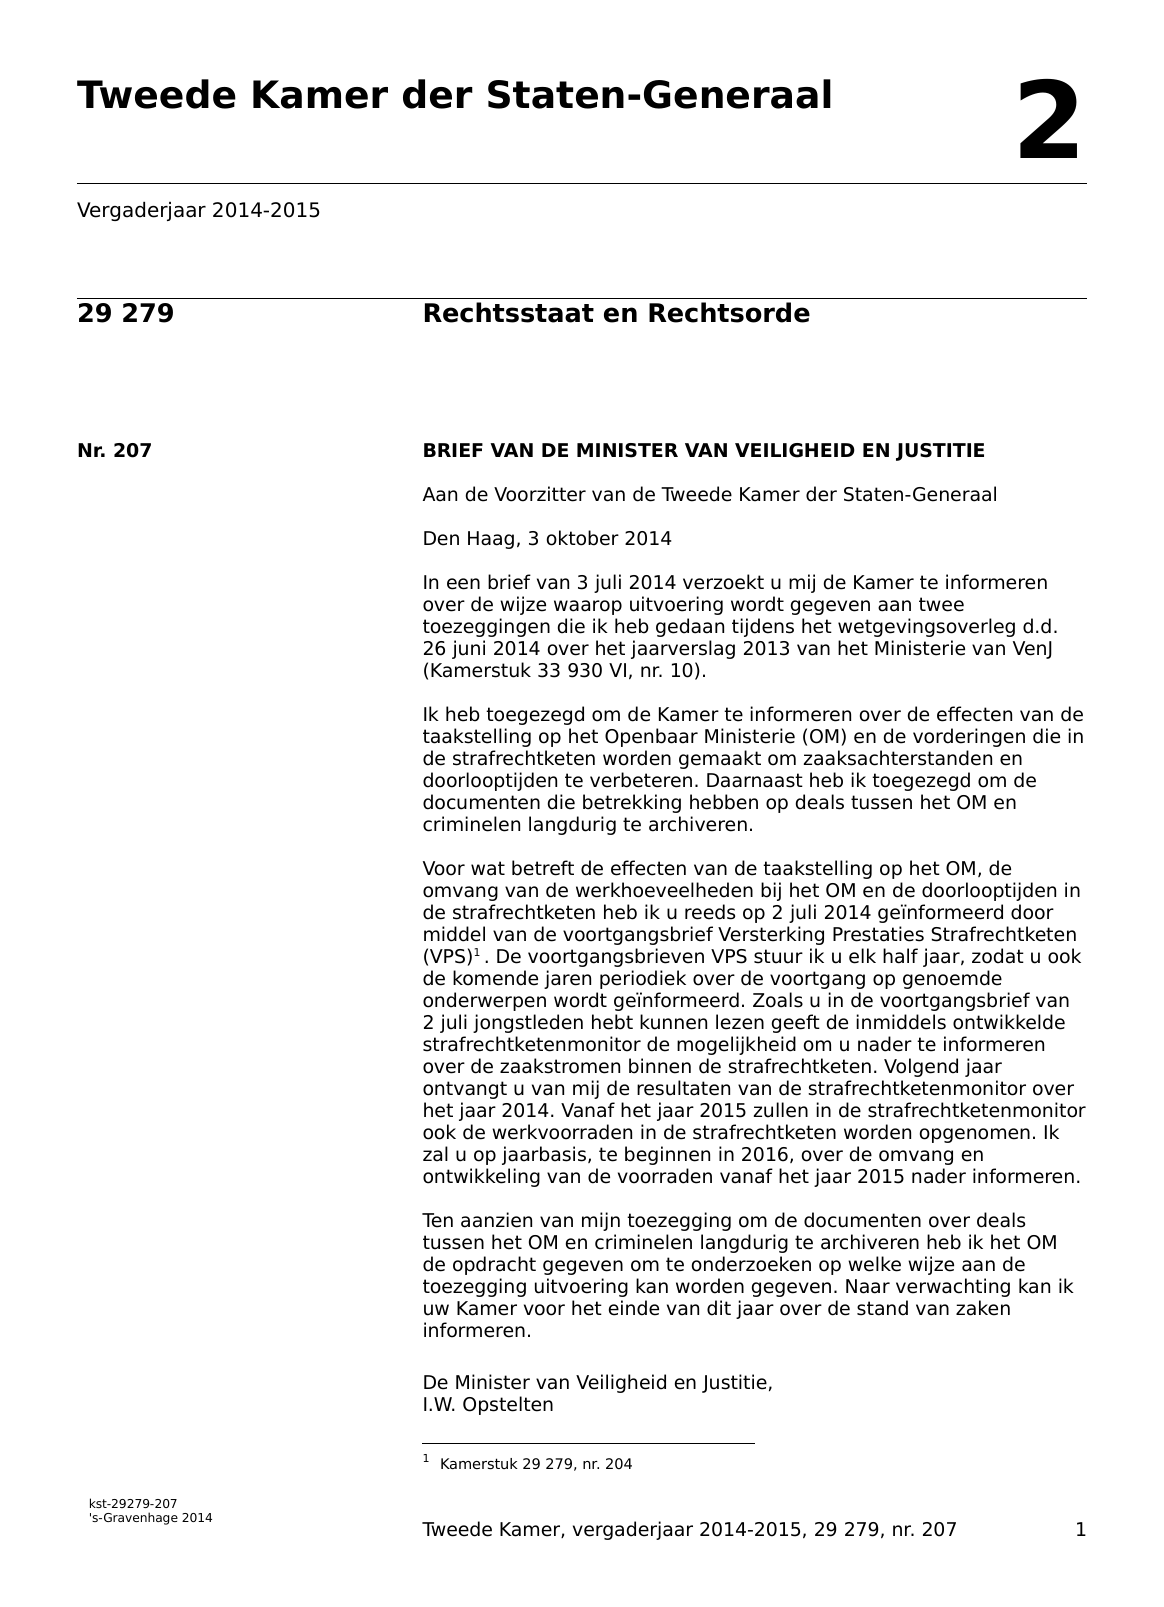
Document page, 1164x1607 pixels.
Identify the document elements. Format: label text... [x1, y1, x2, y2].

text Voor wat betreft de effecten van de taakstelling op het OM, de omvang van de werkhoeveelheden bij het OM en de doorlooptijden in de strafrechtketen heb ik u reeds op 2 juli 2014 geïnformeerd door middel van de voortgangsbrief Versterking Prestaties Strafrechtketen (VPS). De voortgangsbrieven VPS stuur ik u elk half jaar, zodat u ook de komende jaren periodiek over de voortgang op genoemde onderwerpen wordt geïnformeerd. Zoals u in de voortgangsbrief van 2 juli jongstleden hebt kunnen lezen geeft de inmiddels ontwikkelde strafrechtketenmonitor de mogelijkheid om u nader te informeren over de zaakstromen binnen de strafrechtketen. Volgend jaar ontvangt u van mij de resultaten van de strafrechtketenmonitor over het jaar 2014. Vanaf het jaar 2015 zullen in de strafrechtketenmonitor ook de werkvoorraden in de strafrechtketen worden opgenomen. Ik zal u op jaarbasis, te beginnen in 2016, over de omvang en ontwikkeling van de voorraden vanaf het jaar 2015 nader informeren. [422, 858, 1087, 1188]
table_cell Vergaderjaar 2014-2015 [77, 184, 1087, 298]
text 's-Gravenhage 2014 [88, 1511, 323, 1525]
text kst-29279-207 [88, 1497, 323, 1511]
text De Minister van Veiligheid en Justitie, I.W. Opstelten [422, 1372, 1087, 1416]
text In een brief van 3 juli 2014 verzoekt u mij de Kamer te informeren over de wijze waarop uitvoering wordt gegeven aan twee toezeggingen die ik heb gedaan tijdens het wetgevingsoverleg d.d. 26 juni 2014 over het jaarverslag 2013 van het Ministerie van VenJ (Kamerstuk 33 930 VI, nr. 10). [422, 572, 1087, 682]
subtitle Nr. 207 BRIEF VAN DE MINISTER VAN VEILIGHEID EN JUSTITIE [77, 440, 1087, 462]
table_header Tweede Kamer der Staten-Generaal [77, 59, 886, 183]
text Aan de Voorzitter van de Tweede Kamer der Staten-Generaal [422, 484, 1087, 506]
subtitle 29 279 Rechtsstaat en Rechtsorde [77, 299, 1087, 329]
text Kamerstuk 29 279, nr. 204 [422, 1452, 1087, 1474]
table_header 2 [886, 59, 1087, 183]
text Den Haag, 3 oktober 2014 [422, 528, 1087, 550]
text Ik heb toegezegd om de Kamer te informeren over de effecten van de taakstelling op het Openbaar Ministerie (OM) en de vorderingen die in de strafrechtketen worden gemaakt om zaaksachterstanden en doorlooptijden te verbeteren. Daarnaast heb ik toegezegd om de documenten die betrekking hebben op deals tussen het OM en criminelen langdurig te archiveren. [422, 704, 1087, 836]
text Ten aanzien van mijn toezegging om de documenten over deals tussen het OM en criminelen langdurig te archiveren heb ik het OM de opdracht gegeven om te onderzoeken op welke wijze aan de toezegging uitvoering kan worden gegeven. Naar verwachting kan ik uw Kamer voor het einde van dit jaar over de stand van zaken informeren. [422, 1210, 1087, 1342]
